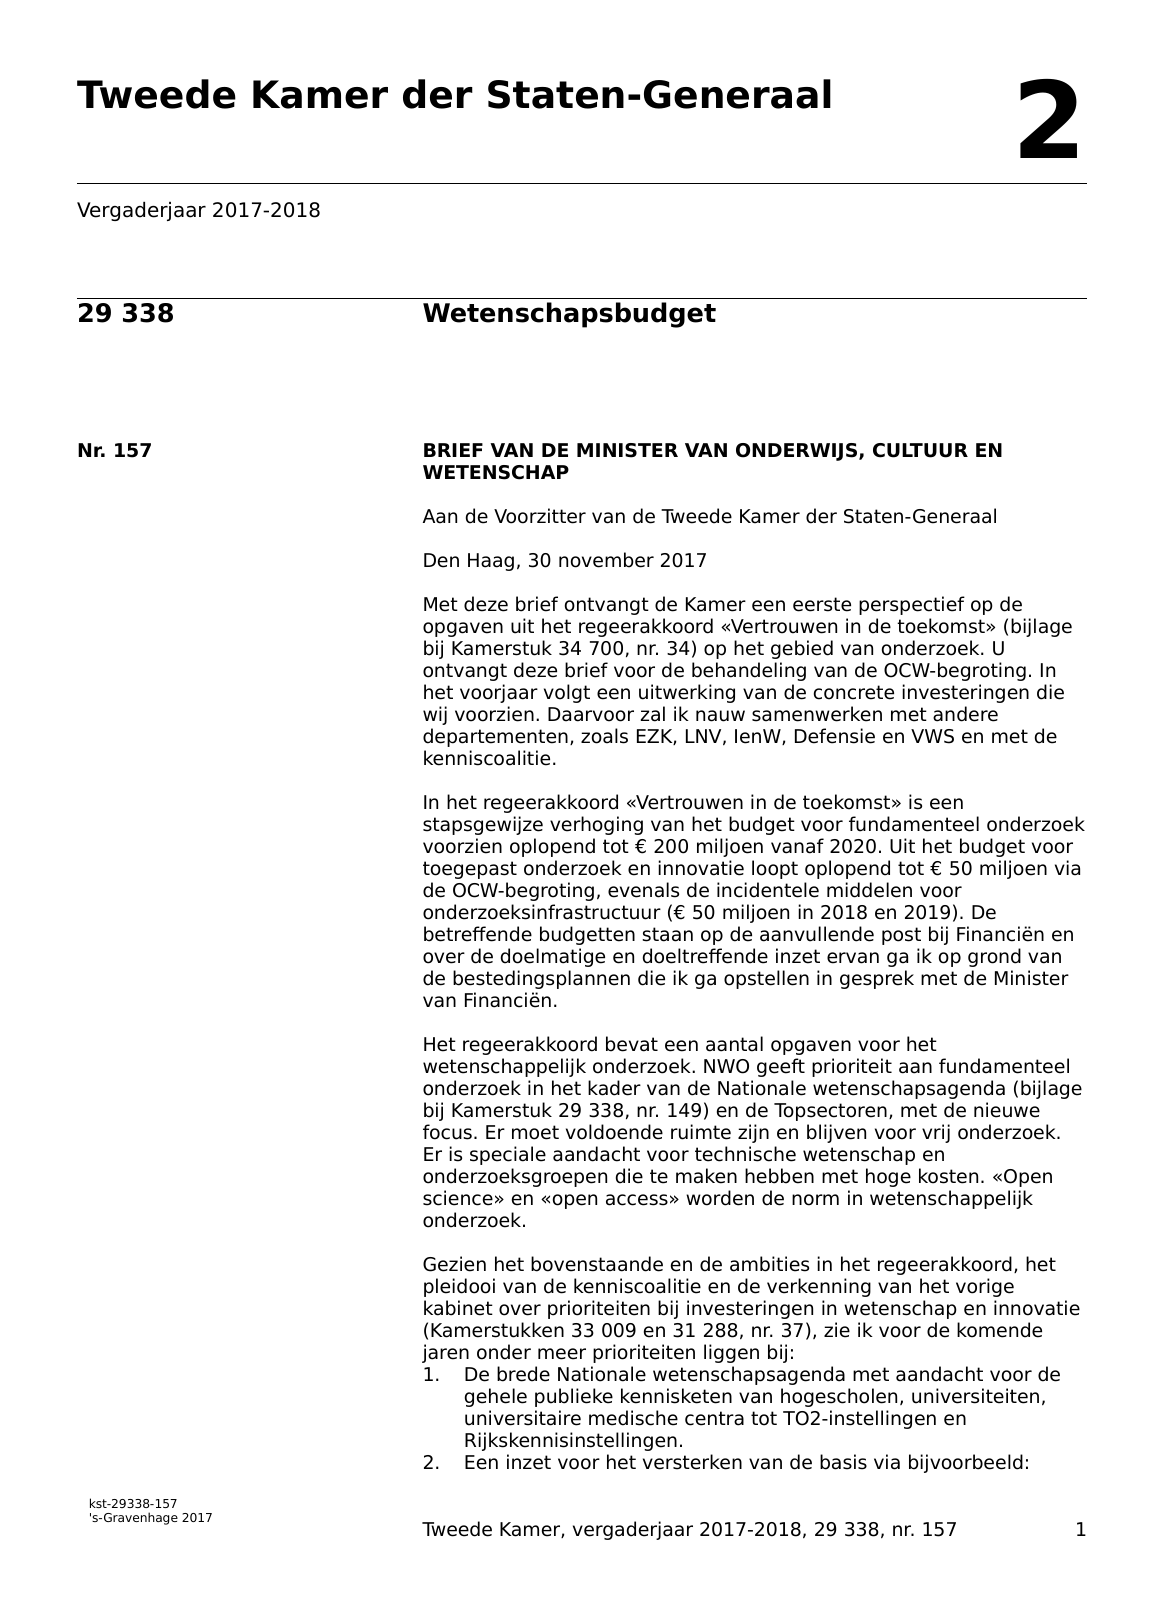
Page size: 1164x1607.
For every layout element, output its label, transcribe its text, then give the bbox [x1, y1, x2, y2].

text kst-29338-157 [88, 1497, 323, 1511]
text Aan de Voorzitter van de Tweede Kamer der Staten-Generaal [422, 506, 1087, 528]
table_header Tweede Kamer der Staten-Generaal [77, 59, 886, 183]
text Gezien het bovenstaande en de ambities in het regeerakkoord, het pleidooi van de kenniscoalitie en de verkenning van het vorige kabinet over prioriteiten bij investeringen in wetenschap en innovatie (Kamerstukken 33 009 en 31 288, nr. 37), zie ik voor de komende jaren onder meer prioriteiten liggen bij: [422, 1254, 1087, 1364]
text 2. Een inzet voor het versterken van de basis via bijvoorbeeld: [422, 1452, 1087, 1474]
subtitle Nr. 157 BRIEF VAN DE MINISTER VAN ONDERWIJS, CULTUUR EN WETENSCHAP [77, 440, 1087, 484]
table_header 2 [886, 59, 1087, 183]
text 1. De brede Nationale wetenschapsagenda met aandacht voor de gehele publieke kennisketen van hogescholen, universiteiten, universitaire medische centra tot TO2-instellingen en Rijkskennisinstellingen. [422, 1364, 1087, 1452]
subtitle 29 338 Wetenschapsbudget [77, 299, 1087, 329]
text In het regeerakkoord «Vertrouwen in de toekomst» is een stapsgewijze verhoging van het budget voor fundamenteel onderzoek voorzien oplopend tot € 200 miljoen vanaf 2020. Uit het budget voor toegepast onderzoek en innovatie loopt oplopend tot € 50 miljoen via de OCW-begroting, evenals de incidentele middelen voor onderzoeksinfrastructuur (€ 50 miljoen in 2018 en 2019). De betreffende budgetten staan op de aanvullende post bij Financiën en over de doelmatige en doeltreffende inzet ervan ga ik op grond van de bestedingsplannen die ik ga opstellen in gesprek met de Minister van Financiën. [422, 792, 1087, 1012]
text 's-Gravenhage 2017 [88, 1511, 323, 1525]
table_cell Vergaderjaar 2017-2018 [77, 184, 1087, 298]
text Den Haag, 30 november 2017 [422, 550, 1087, 572]
text Het regeerakkoord bevat een aantal opgaven voor het wetenschappelijk onderzoek. NWO geeft prioriteit aan fundamenteel onderzoek in het kader van de Nationale wetenschapsagenda (bijlage bij Kamerstuk 29 338, nr. 149) en de Topsectoren, met de nieuwe focus. Er moet voldoende ruimte zijn en blijven voor vrij onderzoek. Er is speciale aandacht voor technische wetenschap en onderzoeksgroepen die te maken hebben met hoge kosten. «Open science» en «open access» worden de norm in wetenschappelijk onderzoek. [422, 1034, 1087, 1232]
text Met deze brief ontvangt de Kamer een eerste perspectief op de opgaven uit het regeerakkoord «Vertrouwen in de toekomst» (bijlage bij Kamerstuk 34 700, nr. 34) op het gebied van onderzoek. U ontvangt deze brief voor de behandeling van de OCW-begroting. In het voorjaar volgt een uitwerking van de concrete investeringen die wij voorzien. Daarvoor zal ik nauw samenwerken met andere departementen, zoals EZK, LNV, IenW, Defensie en VWS en met de kenniscoalitie. [422, 594, 1087, 770]
